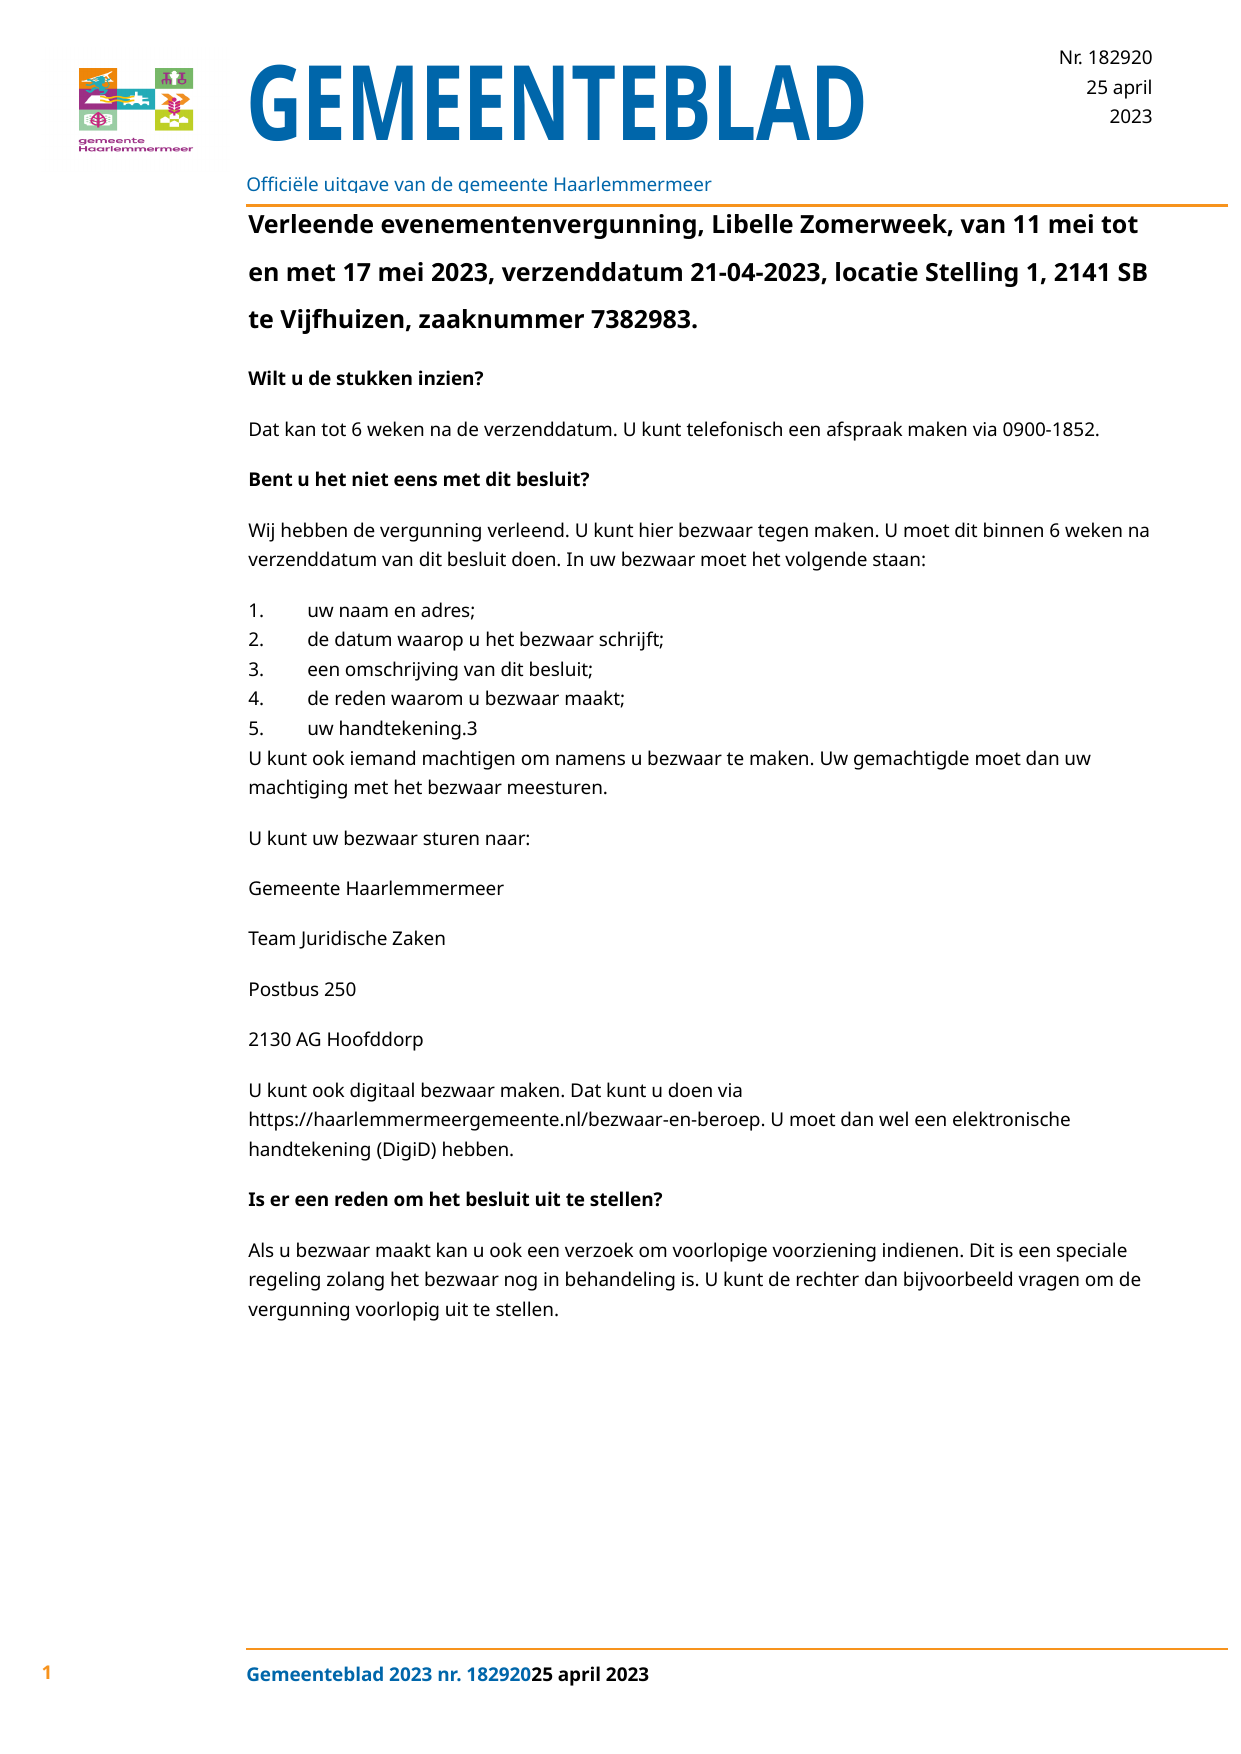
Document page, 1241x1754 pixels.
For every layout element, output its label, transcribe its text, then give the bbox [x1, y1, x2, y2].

list de datum waarop u het bezwaar schrijft; [248, 626, 1152, 652]
text U kunt ook iemand machtigen om namens u bezwaar te maken. Uw gemachtigde moet dan uw machtiging met het bezwaar meesturen. [248, 745, 1152, 800]
text 2130 AG Hoofddorp [248, 1026, 1152, 1052]
list de reden waarom u bezwaar maakt; [248, 686, 1152, 711]
list uw handtekening.3 [248, 715, 1152, 741]
text Is er een reden om het besluit uit te stellen? [248, 1186, 1152, 1212]
list uw naam en adres; [248, 597, 1152, 622]
text Dat kan tot 6 weken na de verzenddatum. U kunt telefonisch een afspraak maken via 0900-1852. [248, 416, 1152, 442]
text Bent u het niet eens met dit besluit? [248, 466, 1152, 492]
picture [41, 47, 231, 172]
text Verleende evenementenvergunning, Libelle Zomerweek, van 11 mei tot en met 17 mei 2023, verzenddatum 21-04-2023, locatie Stelling 1, 2141 SB te Vijfhuizen, zaaknummer 7382983. [248, 207, 1152, 336]
text Postbus 250 [248, 976, 1152, 1002]
text U kunt ook digitaal bezwaar maken. Dat kunt u doen via https://haarlemmermeergemeente.nl/bezwaar-en-beroep. U moet dan wel een elektronische handtekening (DigiD) hebben. [248, 1077, 1152, 1162]
text Wilt u de stukken inzien? [248, 366, 1152, 391]
text U kunt uw bezwaar sturen naar: [248, 825, 1152, 850]
list een omschrijving van dit besluit; [248, 656, 1152, 682]
text Wij hebben de vergunning verleend. U kunt hier bezwaar tegen maken. U moet dit binnen 6 weken na verzenddatum van dit besluit doen. In uw bezwaar moet het volgende staan: [248, 517, 1152, 572]
text Team Juridische Zaken [248, 926, 1152, 951]
text Gemeente Haarlemmermeer [248, 875, 1152, 901]
text Als u bezwaar maakt kan u ook een verzoek om voorlopige voorziening indienen. Dit is een speciale regeling zolang het bezwaar nog in behandeling is. U kunt de rechter dan bijvoorbeeld vragen om de vergunning voorlopig uit te stellen. [248, 1237, 1152, 1322]
